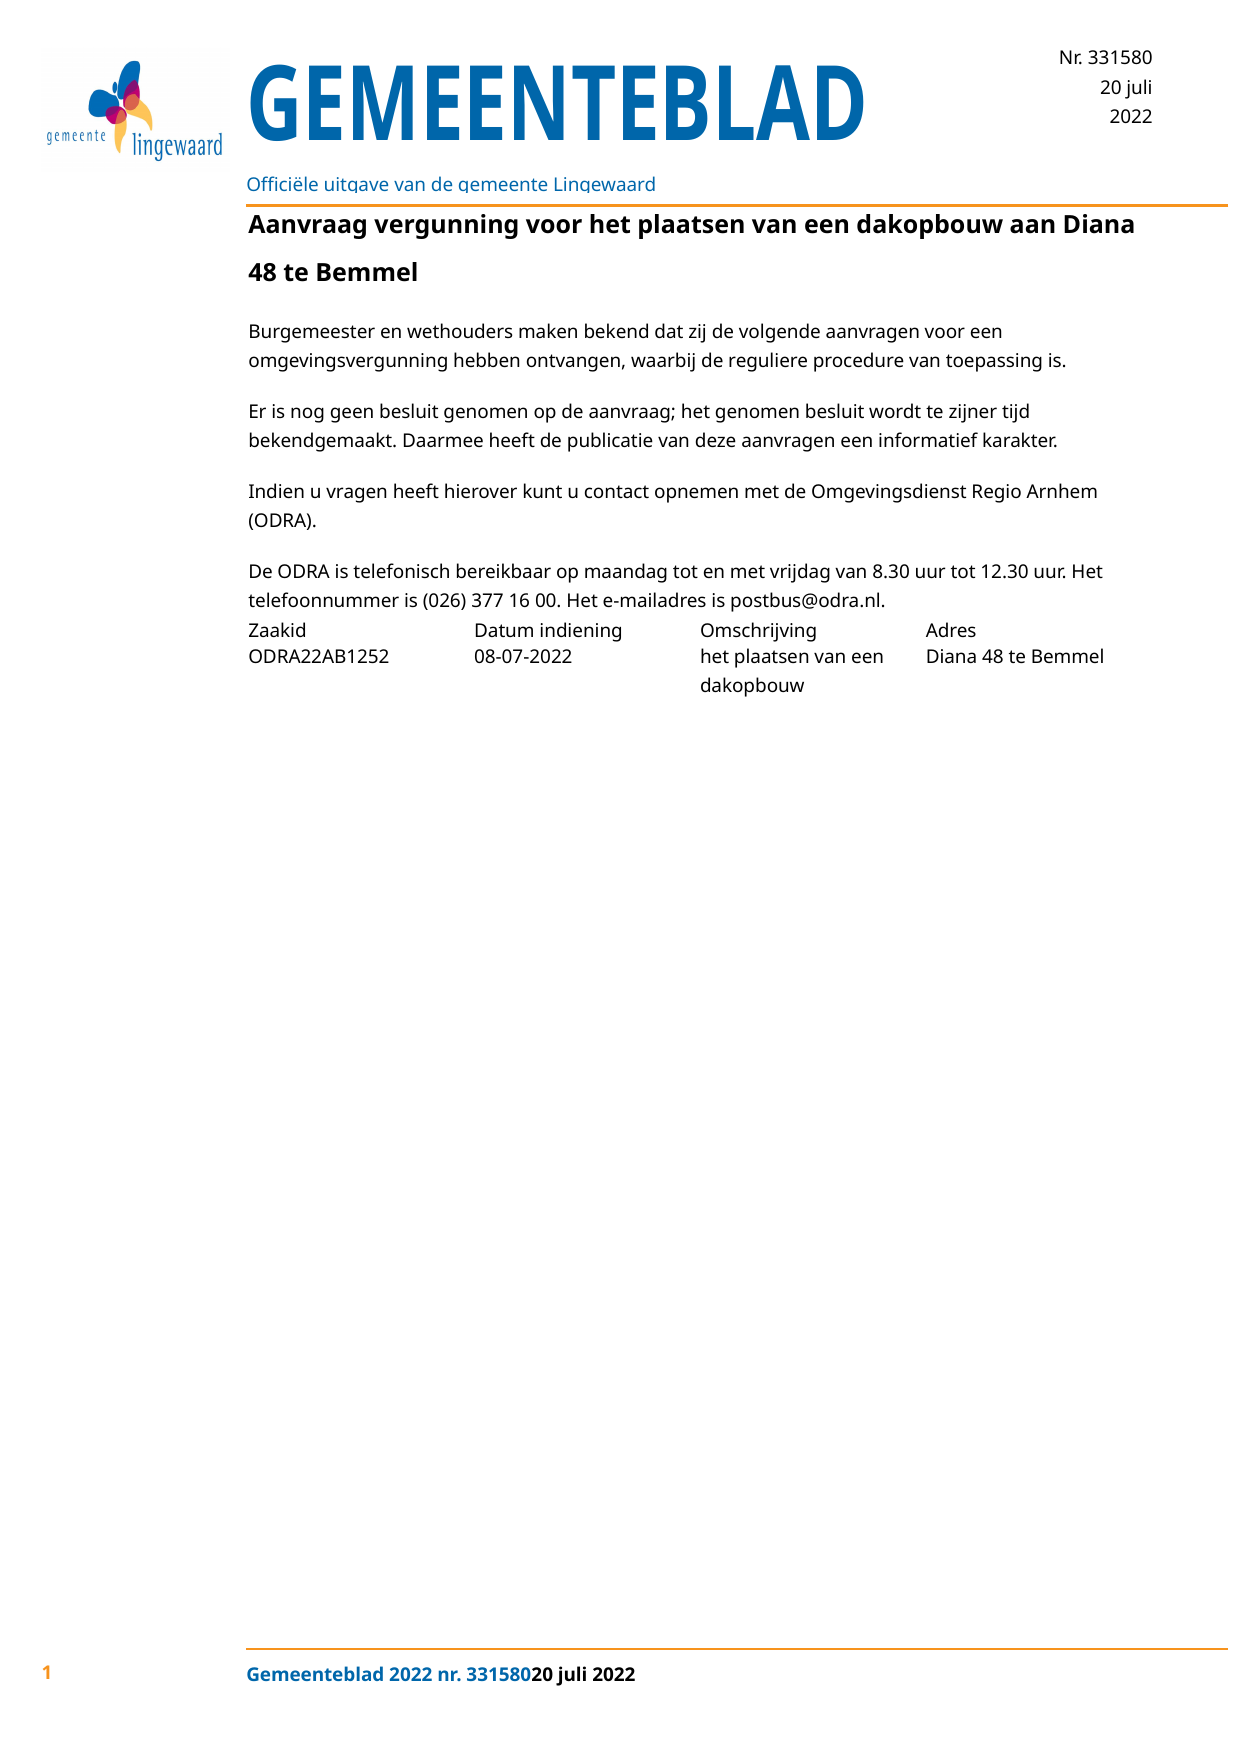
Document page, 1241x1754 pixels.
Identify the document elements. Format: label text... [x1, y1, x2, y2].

text Er is nog geen besluit genomen op de aanvraag; het genomen besluit wordt te zijner tijd bekendgemaakt. Daarmee heeft de publicatie van deze aanvragen een informatief karakter. [248, 398, 1152, 453]
table_header Datum indiening [474, 617, 700, 643]
table_cell Diana 48 te Bemmel [926, 643, 1152, 698]
picture [41, 47, 231, 172]
table_cell 08-07-2022 [474, 643, 700, 698]
table_cell ODRA22AB1252 [248, 643, 474, 698]
text Burgemeester en wethouders maken bekend dat zij de volgende aanvragen voor een omgevingsvergunning hebben ontvangen, waarbij de reguliere procedure van toepassing is. [248, 318, 1152, 373]
text Indien u vragen heeft hierover kunt u contact opnemen met de Omgevingsdienst Regio Arnhem (ODRA). [248, 478, 1152, 533]
table_header Adres [926, 617, 1152, 643]
table_header Zaakid [248, 617, 474, 643]
text Aanvraag vergunning voor het plaatsen van een dakopbouw aan Diana 48 te Bemmel [248, 207, 1152, 288]
table_header Omschrijving [700, 617, 926, 643]
text De ODRA is telefonisch bereikbaar op maandag tot en met vrijdag van 8.30 uur tot 12.30 uur. Het telefoonnummer is (026) 377 16 00. Het e-mailadres is postbus@odra.nl. [248, 558, 1152, 613]
table_cell het plaatsen van een dakopbouw [700, 643, 926, 698]
